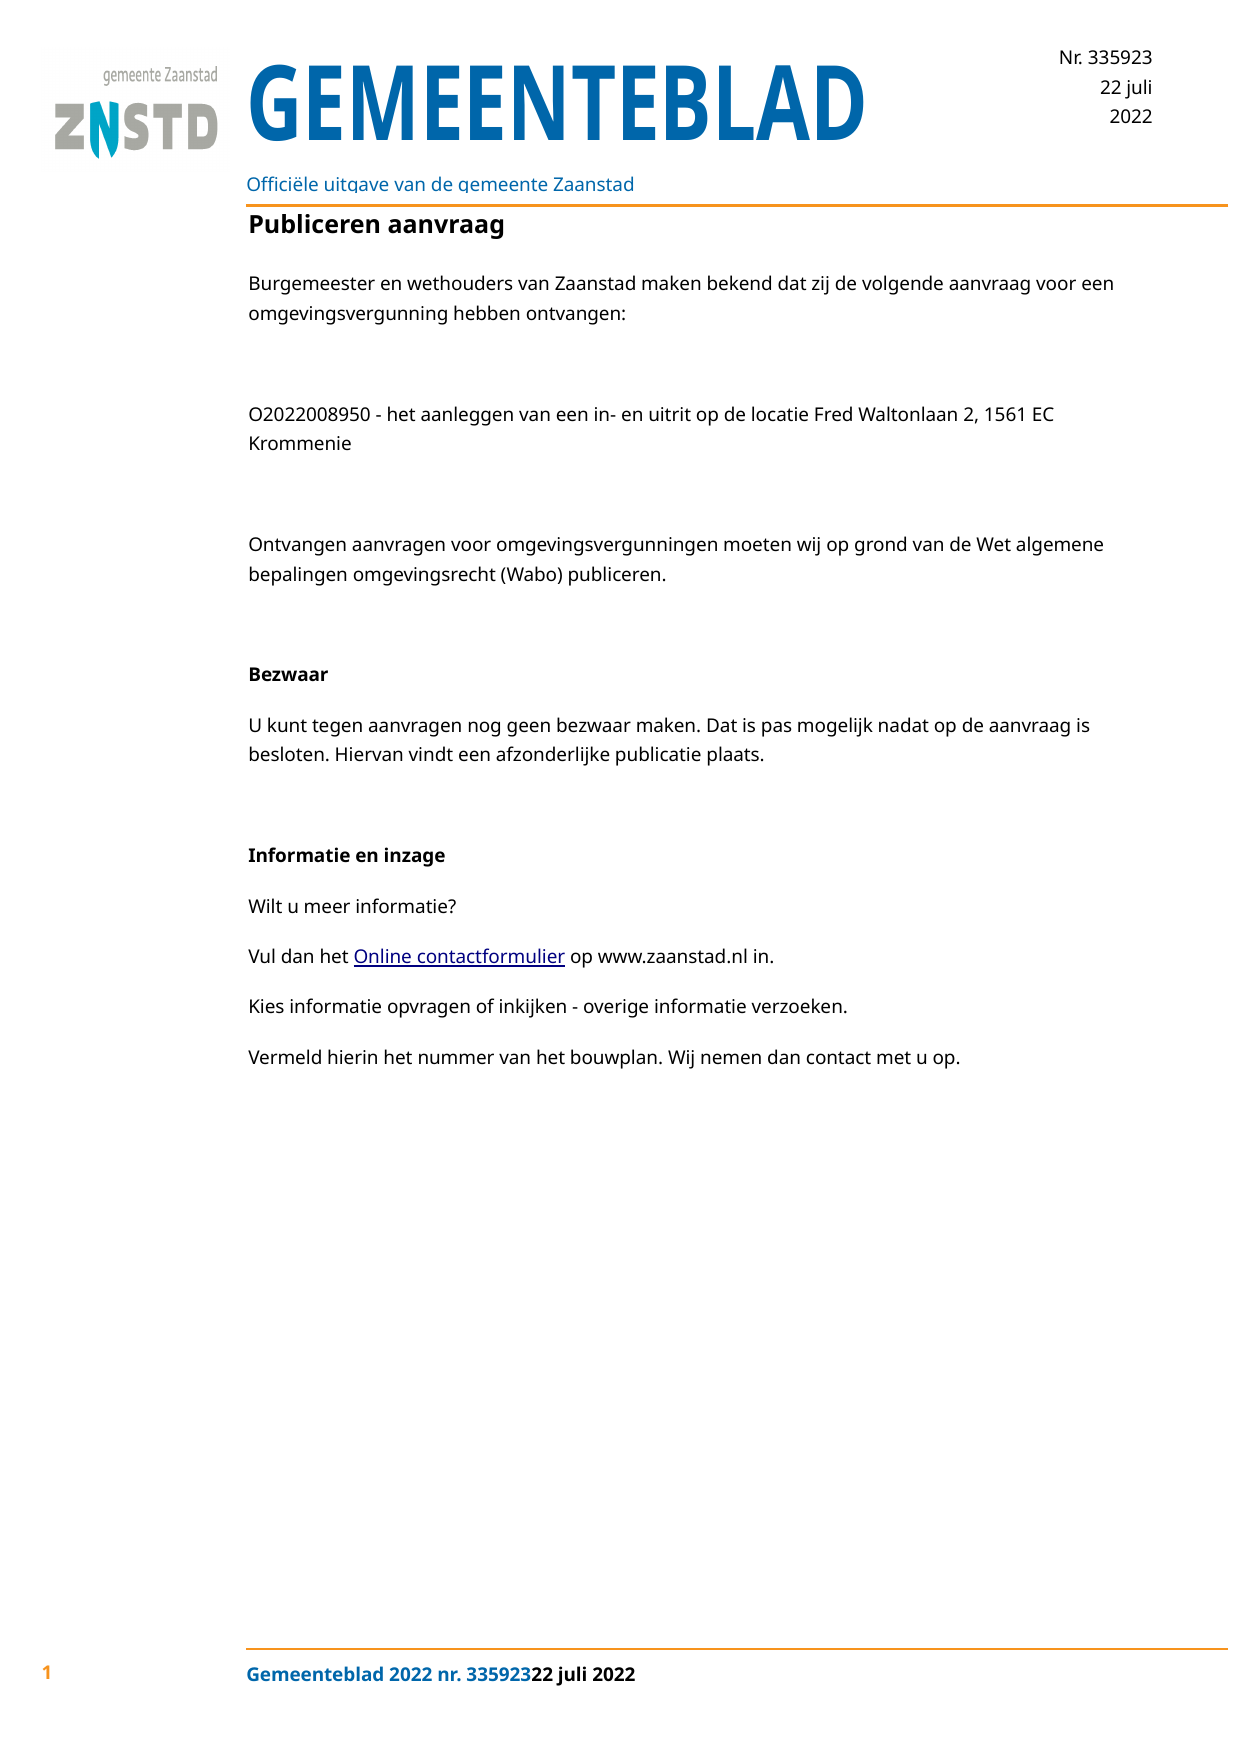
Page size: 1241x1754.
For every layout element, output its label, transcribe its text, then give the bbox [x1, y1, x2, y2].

text Ontvangen aanvragen voor omgevingsvergunningen moeten wij op grond van de Wet algemene bepalingen omgevingsrecht (Wabo) publiceren. [248, 531, 1152, 586]
text U kunt tegen aanvragen nog geen bezwaar maken. Dat is pas mogelijk nadat op de aanvraag is besloten. Hiervan vindt een afzonderlijke publicatie plaats. [248, 712, 1152, 767]
picture [41, 47, 231, 172]
text O2022008950 - het aanleggen van een in- en uitrit op de locatie Fred Waltonlaan 2, 1561 EC Krommenie [248, 401, 1152, 456]
text Wilt u meer informatie? [248, 893, 1152, 918]
text Bezwaar [248, 662, 1152, 687]
text Burgemeester en wethouders van Zaanstad maken bekend dat zij de volgende aanvraag voor een omgevingsvergunning hebben ontvangen: [248, 270, 1152, 326]
text Publiceren aanvraag [248, 207, 1152, 241]
text Vul dan het Online contactformulier op www.zaanstad.nl in. [248, 943, 1152, 969]
text Kies informatie opvragen of inkijken - overige informatie verzoeken. [248, 994, 1152, 1019]
text Informatie en inzage [248, 842, 1152, 868]
text Vermeld hierin het nummer van het bouwplan. Wij nemen dan contact met u op. [248, 1044, 1152, 1070]
